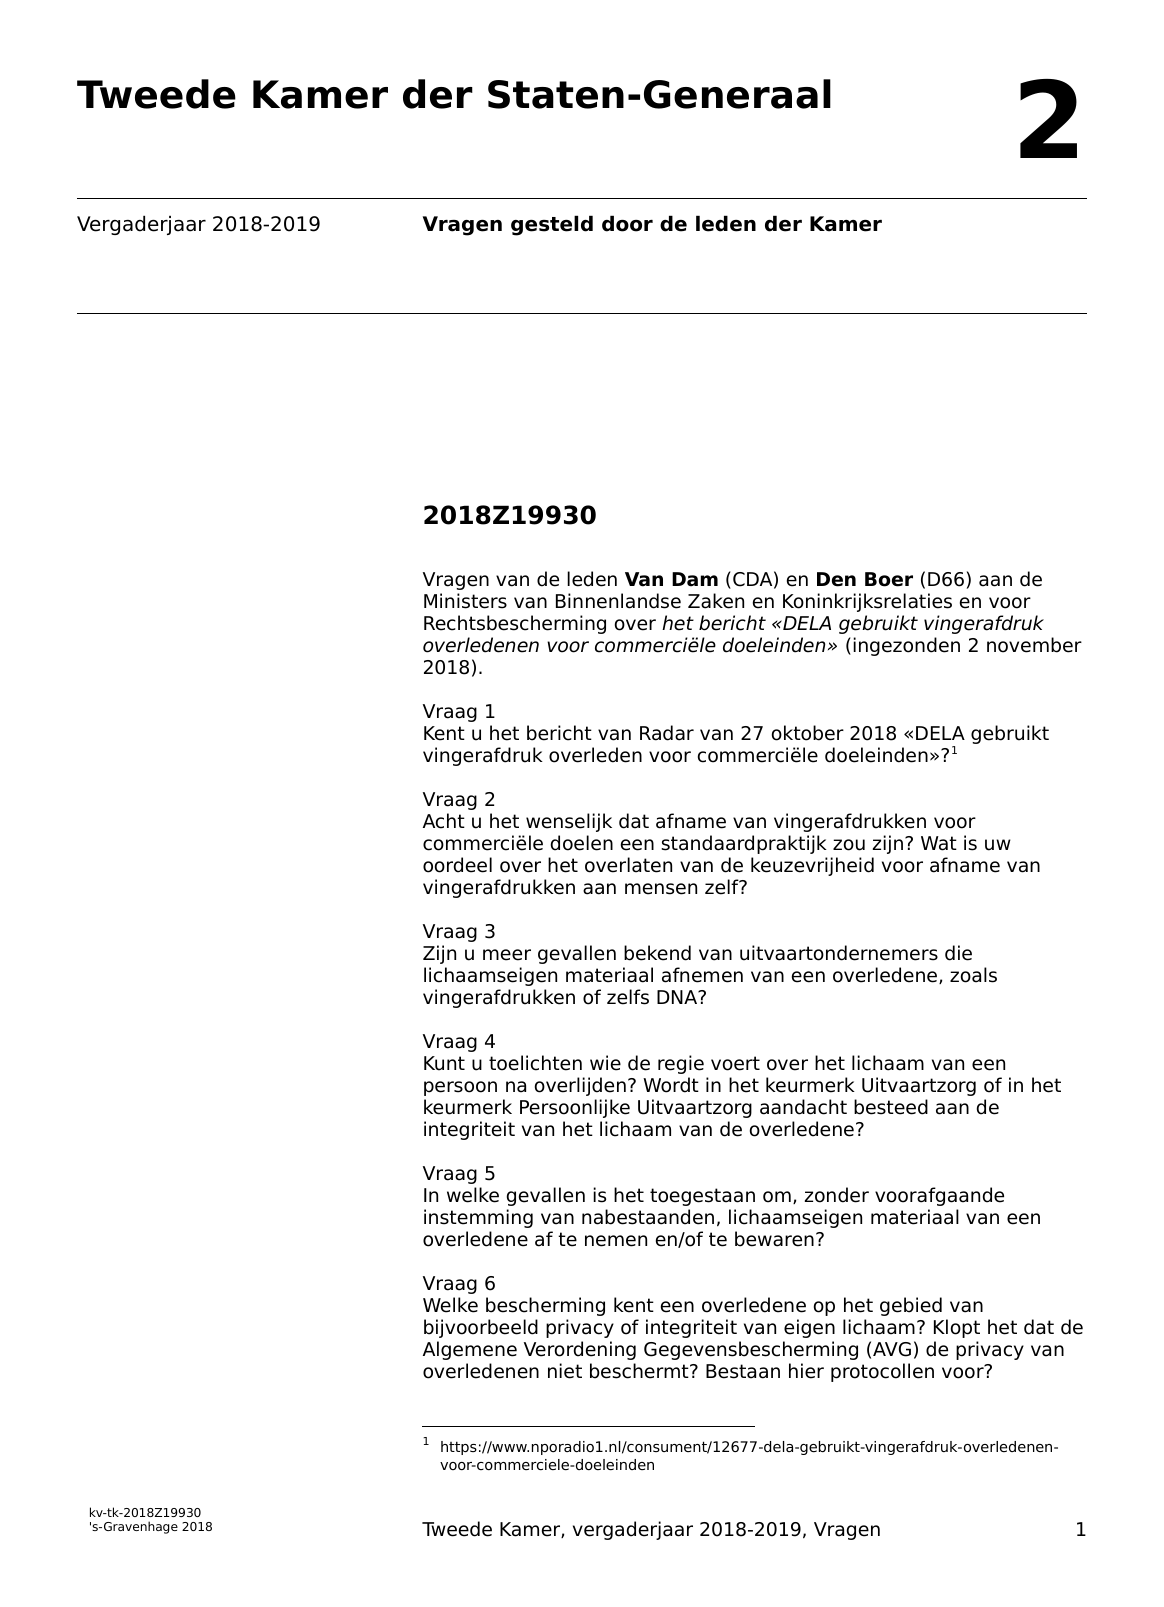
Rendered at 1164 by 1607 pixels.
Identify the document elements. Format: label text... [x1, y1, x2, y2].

text 's-Gravenhage 2018 [88, 1520, 323, 1534]
table_header 2 [886, 59, 1087, 198]
text Zijn u meer gevallen bekend van uitvaartondernemers die lichaamseigen materiaal afnemen van een overledene, zoals vingerafdrukken of zelfs DNA? [422, 943, 1087, 1009]
text Vraag 1 [422, 701, 1087, 723]
text In welke gevallen is het toegestaan om, zonder voorafgaande instemming van nabestaanden, lichaamseigen materiaal van een overledene af te nemen en/of te bewaren? [422, 1185, 1087, 1251]
table_cell Vergaderjaar 2018-2019 [77, 199, 422, 313]
text Vraag 3 [422, 921, 1087, 943]
table_cell Vragen gesteld door de leden der Kamer [422, 199, 1087, 313]
text 2018Z19930 [422, 501, 1087, 531]
text Vraag 6 [422, 1273, 1087, 1295]
text Kent u het bericht van Radar van 27 oktober 2018 «DELA gebruikt vingerafdruk overleden voor commerciële doeleinden»? [422, 723, 1087, 767]
text Vragen van de leden Van Dam (CDA) en Den Boer (D66) aan de Ministers van Binnenlandse Zaken en Koninkrijksrelaties en voor Rechtsbescherming over het bericht «DELA gebruikt vingerafdruk overledenen voor commerciële doeleinden» (ingezonden 2 november 2018). [422, 569, 1087, 679]
text Vraag 4 [422, 1031, 1087, 1053]
text Acht u het wenselijk dat afname van vingerafdrukken voor commerciële doelen een standaardpraktijk zou zijn? Wat is uw oordeel over het overlaten van de keuzevrijheid voor afname van vingerafdrukken aan mensen zelf? [422, 811, 1087, 899]
text Vraag 2 [422, 789, 1087, 811]
text Kunt u toelichten wie de regie voert over het lichaam van een persoon na overlijden? Wordt in het keurmerk Uitvaartzorg of in het keurmerk Persoonlijke Uitvaartzorg aandacht besteed aan de integriteit van het lichaam van de overledene? [422, 1053, 1087, 1141]
text kv-tk-2018Z19930 [88, 1506, 323, 1520]
table_header Tweede Kamer der Staten-Generaal [77, 59, 886, 198]
text Vraag 5 [422, 1163, 1087, 1185]
text https://www.nporadio1.nl/consument/12677-dela-gebruikt-vingerafdruk-overledenen-voor-commerciele-doeleinden [422, 1435, 1087, 1474]
text Welke bescherming kent een overledene op het gebied van bijvoorbeeld privacy of integriteit van eigen lichaam? Klopt het dat de Algemene Verordening Gegevensbescherming (AVG) de privacy van overledenen niet beschermt? Bestaan hier protocollen voor? [422, 1295, 1087, 1383]
